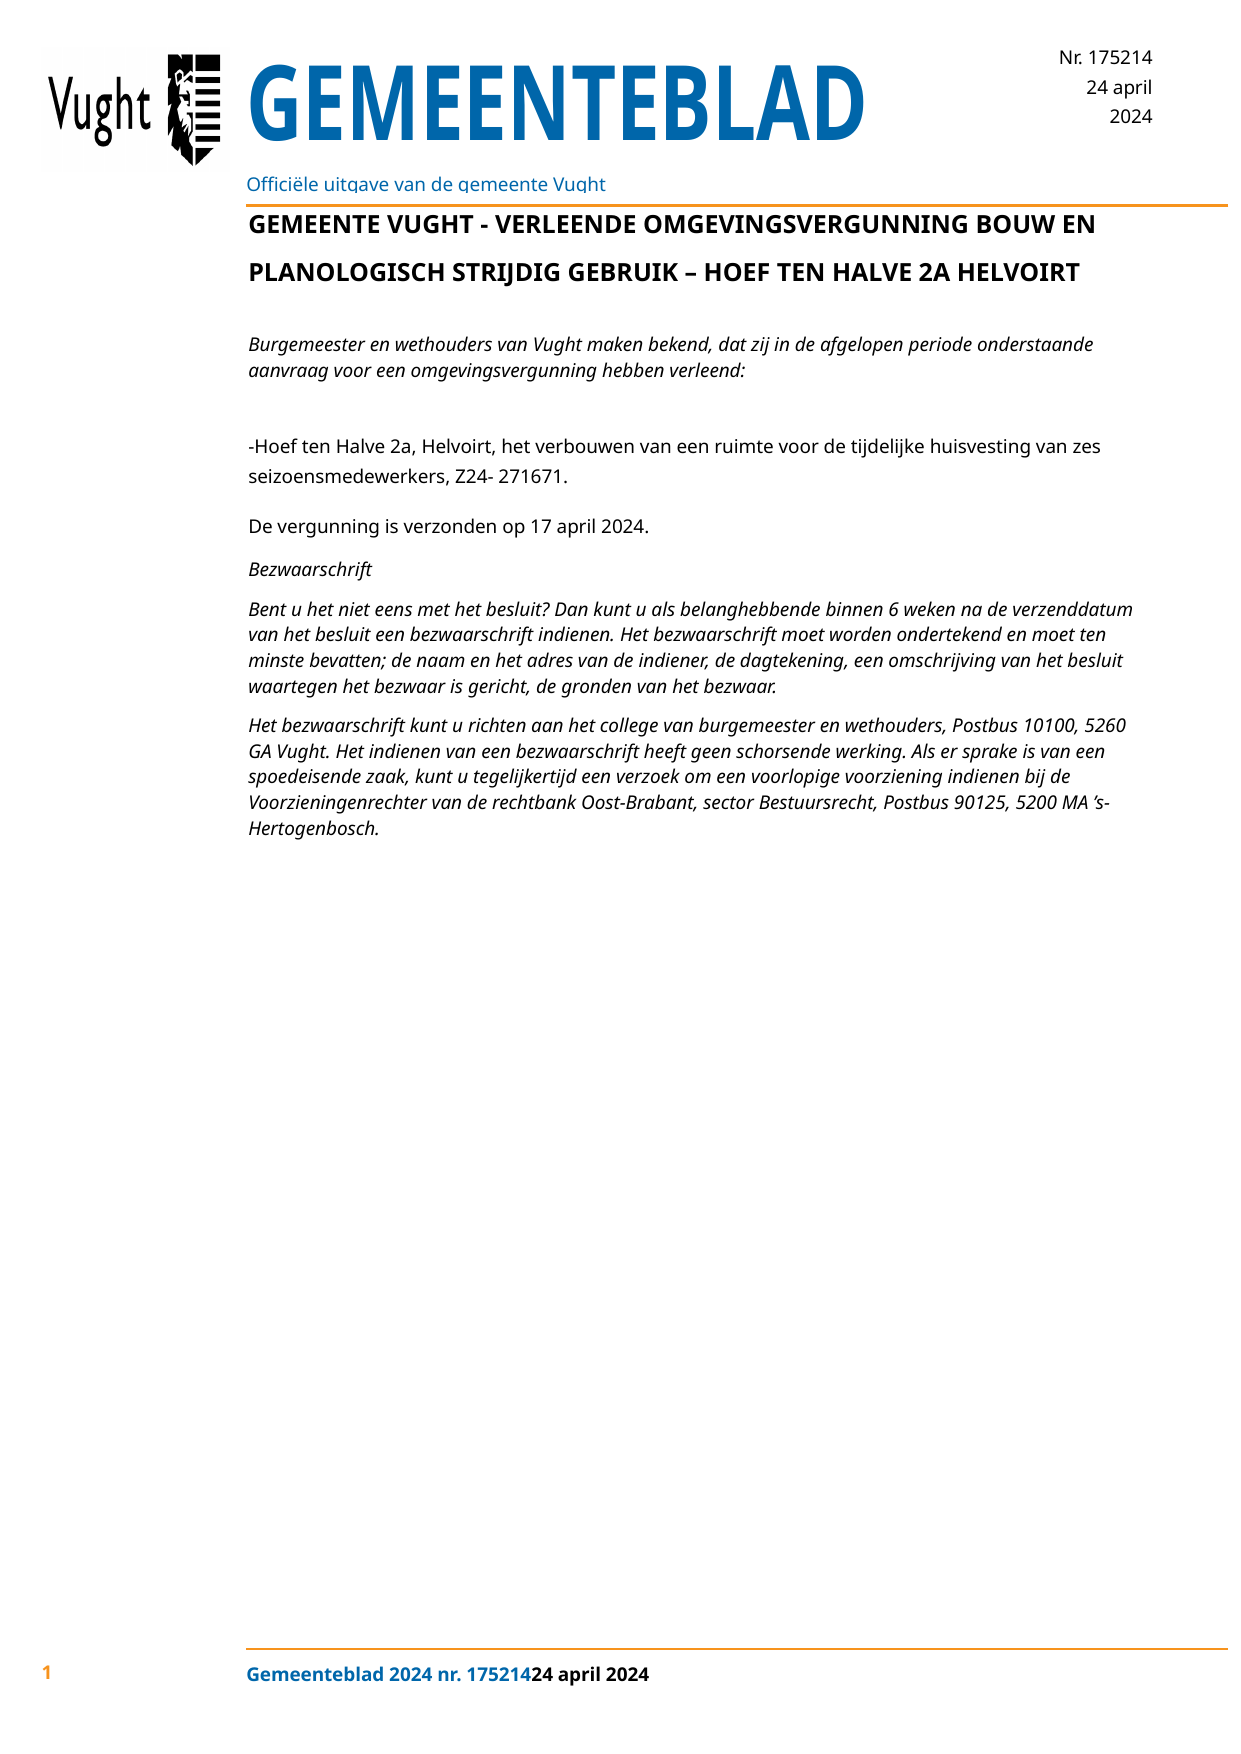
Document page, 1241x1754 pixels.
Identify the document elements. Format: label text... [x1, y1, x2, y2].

text Burgemeester en wethouders van Vught maken bekend, dat zij in de afgelopen periode onderstaande aanvraag voor een omgevingsvergunning hebben verleend: [248, 331, 1152, 383]
text -Hoef ten Halve 2a, Helvoirt, het verbouwen van een ruimte voor de tijdelijke huisvesting van zes seizoensmedewerkers, Z24- 271671. [248, 433, 1152, 489]
text Bent u het niet eens met het besluit? Dan kunt u als belanghebbende binnen 6 weken na de verzenddatum van het besluit een bezwaarschrift indienen. Het bezwaarschrift moet worden ondertekend en moet ten minste bevatten; de naam en het adres van de indiener, de dagtekening, een omschrijving van het besluit waartegen het bezwaar is gericht, de gronden van het bezwaar. [248, 596, 1152, 699]
picture [41, 47, 231, 172]
text Bezwaarschrift [248, 556, 1152, 582]
text De vergunning is verzonden op 17 april 2024. [248, 513, 1152, 539]
text GEMEENTE VUGHT - VERLEENDE OMGEVINGSVERGUNNING BOUW EN PLANOLOGISCH STRIJDIG GEBRUIK – HOEF TEN HALVE 2A HELVOIRT [248, 207, 1152, 288]
text Het bezwaarschrift kunt u richten aan het college van burgemeester en wethouders, Postbus 10100, 5260 GA Vught. Het indienen van een bezwaarschrift heeft geen schorsende werking. Als er sprake is van een spoedeisende zaak, kunt u tegelijkertijd een verzoek om een voorlopige voorziening indienen bij de Voorzieningenrechter van de rechtbank Oost-Brabant, sector Bestuursrecht, Postbus 90125, 5200 MA ’s-Hertogenbosch. [248, 712, 1152, 841]
